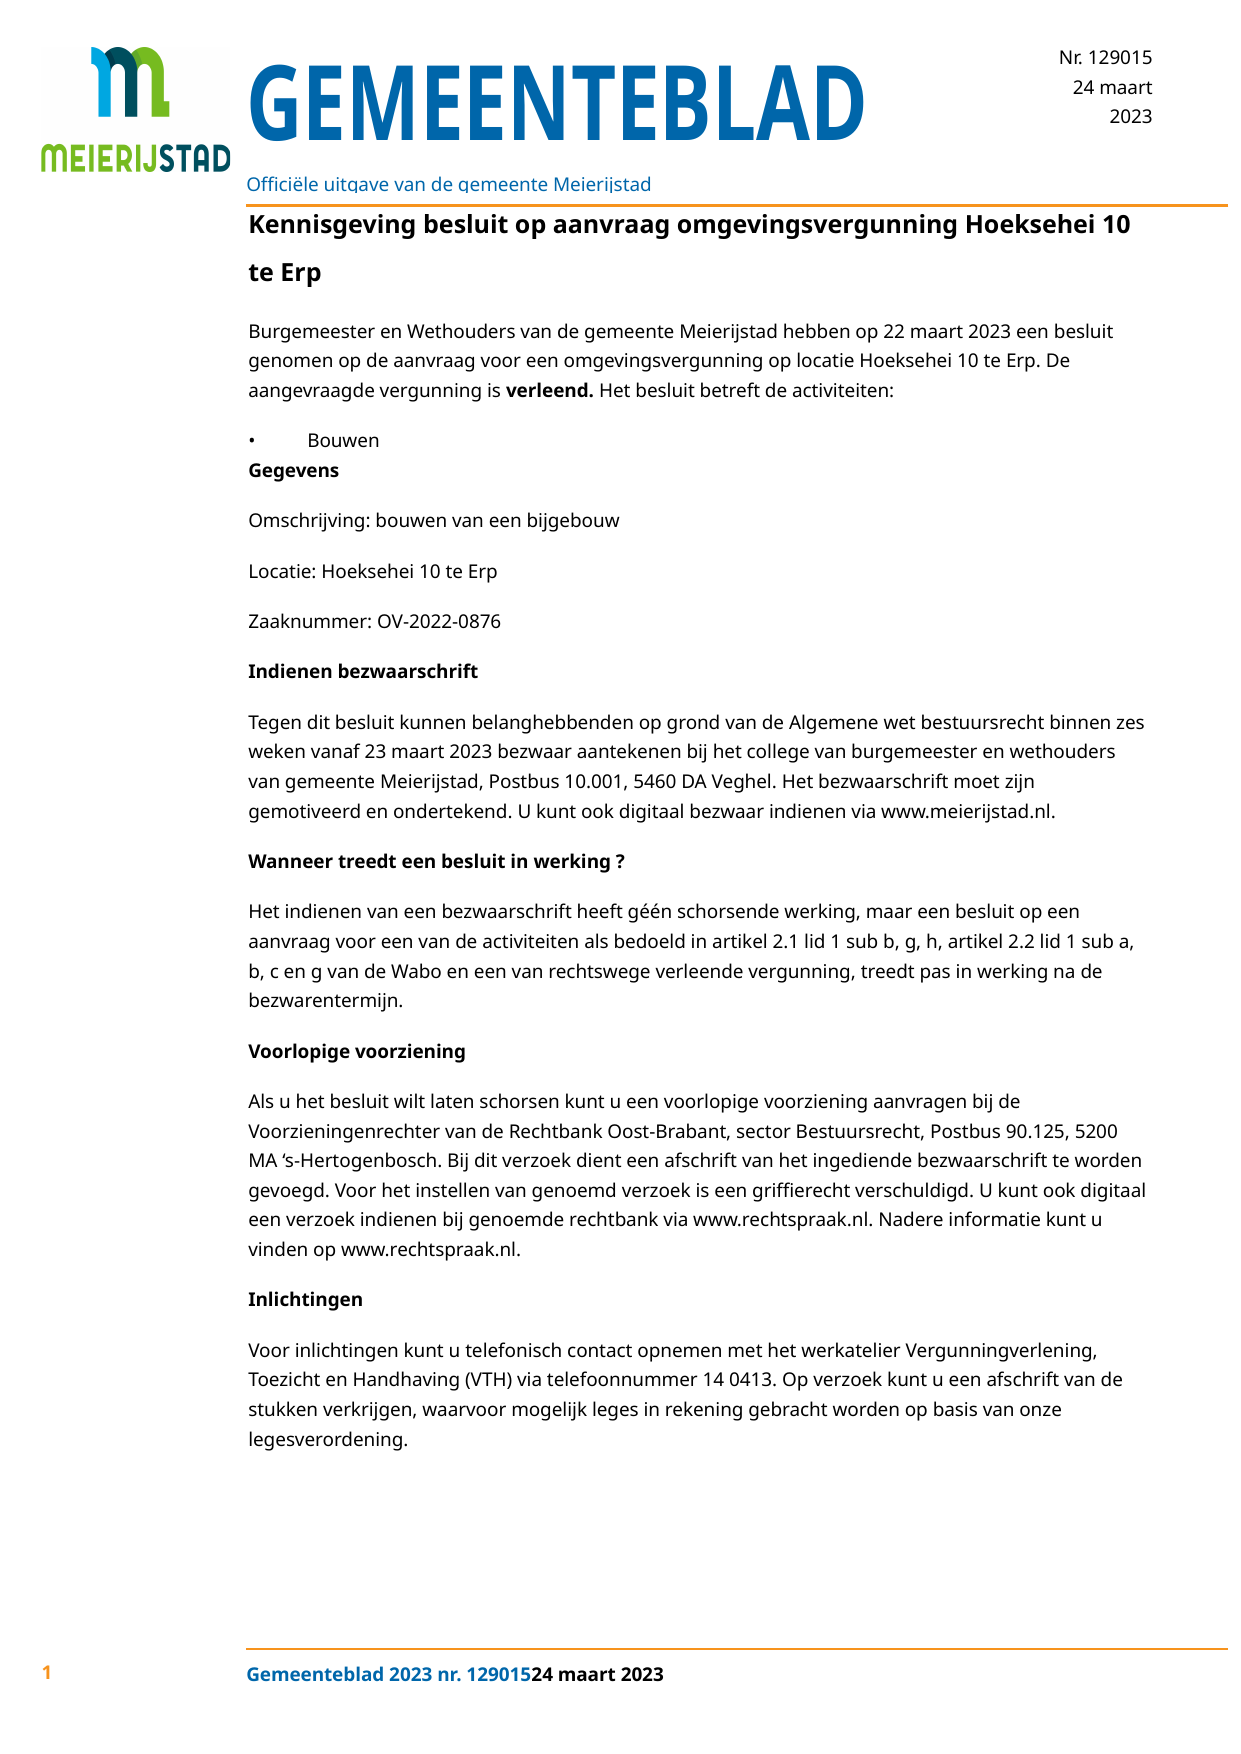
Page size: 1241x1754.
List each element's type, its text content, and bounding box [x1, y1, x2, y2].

text Gegevens [248, 457, 1152, 483]
text Burgemeester en Wethouders van de gemeente Meierijstad hebben op 22 maart 2023 een besluit genomen op de aanvraag voor een omgevingsvergunning op locatie Hoeksehei 10 te Erp. De aangevraagde vergunning is verleend. Het besluit betreft de activiteiten: [248, 318, 1152, 403]
text Als u het besluit wilt laten schorsen kunt u een voorlopige voorziening aanvragen bij de Voorzieningenrechter van de Rechtbank Oost-Brabant, sector Bestuursrecht, Postbus 90.125, 5200 MA ‘s-Hertogenbosch. Bij dit verzoek dient een afschrift van het ingediende bezwaarschrift te worden gevoegd. Voor het instellen van genoemd verzoek is een griffierecht verschuldigd. U kunt ook digitaal een verzoek indienen bij genoemde rechtbank via www.rechtspraak.nl. Nadere informatie kunt u vinden op www.rechtspraak.nl. [248, 1088, 1152, 1262]
text Het indienen van een bezwaarschrift heeft géén schorsende werking, maar een besluit op een aanvraag voor een van de activiteiten als bedoeld in artikel 2.1 lid 1 sub b, g, h, artikel 2.2 lid 1 sub a, b, c en g van de Wabo en een van rechtswege verleende vergunning, treedt pas in werking na de bezwarentermijn. [248, 899, 1152, 1013]
text Kennisgeving besluit op aanvraag omgevingsvergunning Hoeksehei 10 te Erp [248, 207, 1152, 288]
text Voor inlichtingen kunt u telefonisch contact opnemen met het werkatelier Vergunningverlening, Toezicht en Handhaving (VTH) via telefoonnummer 14 0413. Op verzoek kunt u een afschrift van de stukken verkrijgen, waarvoor mogelijk leges in rekening gebracht worden op basis van onze legesverordening. [248, 1337, 1152, 1452]
text Inlichtingen [248, 1287, 1152, 1312]
text Wanneer treedt een besluit in werking ? [248, 848, 1152, 874]
text Tegen dit besluit kunnen belanghebbenden op grond van de Algemene wet bestuursrecht binnen zes weken vanaf 23 maart 2023 bezwaar aantekenen bij het college van burgemeester en wethouders van gemeente Meierijstad, Postbus 10.001, 5460 DA Veghel. Het bezwaarschrift moet zijn gemotiveerd en ondertekend. U kunt ook digitaal bezwaar indienen via www.meierijstad.nl. [248, 709, 1152, 824]
list Bouwen [248, 427, 1152, 453]
text Indienen bezwaarschrift [248, 659, 1152, 684]
text Omschrijving: bouwen van een bijgebouw [248, 507, 1152, 533]
text Zaaknummer: OV-2022-0876 [248, 608, 1152, 634]
text Locatie: Hoeksehei 10 te Erp [248, 558, 1152, 584]
text Voorlopige voorziening [248, 1038, 1152, 1064]
picture [41, 47, 231, 172]
